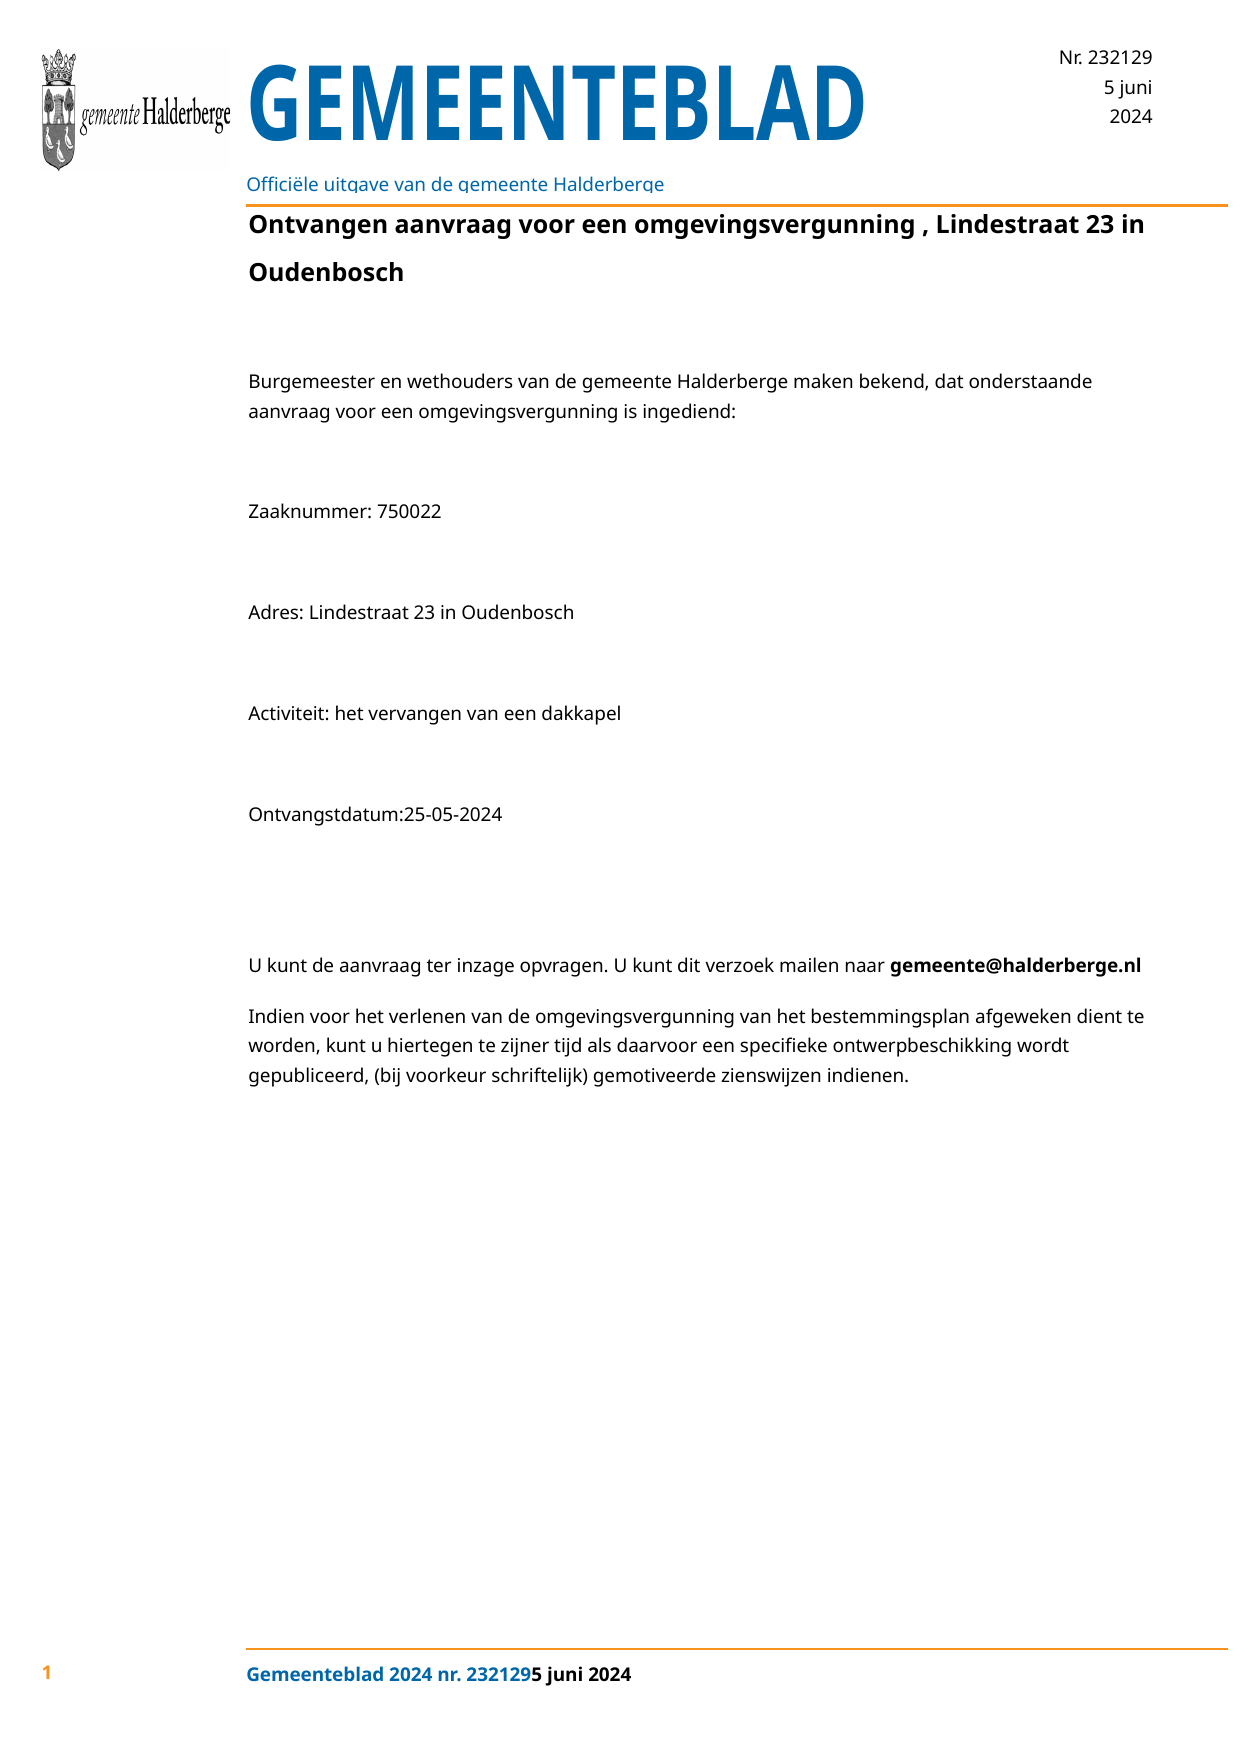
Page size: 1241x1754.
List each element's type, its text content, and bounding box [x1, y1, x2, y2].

text Burgemeester en wethouders van de gemeente Halderberge maken bekend, dat onderstaande aanvraag voor een omgevingsvergunning is ingediend: [248, 368, 1152, 424]
text Adres: Lindestraat 23 in Oudenbosch [248, 599, 1152, 625]
text Activiteit: het vervangen van een dakkapel [248, 700, 1152, 726]
text Indien voor het verlenen van de omgevingsvergunning van het bestemmingsplan afgeweken dient te worden, kunt u hiertegen te zijner tijd als daarvoor een specifieke ontwerpbeschikking wordt gepubliceerd, (bij voorkeur schriftelijk) gemotiveerde zienswijzen indienen. [248, 1003, 1152, 1088]
text Ontvangen aanvraag voor een omgevingsvergunning , Lindestraat 23 in Oudenbosch [248, 207, 1152, 288]
picture [41, 47, 231, 172]
text Zaaknummer: 750022 [248, 499, 1152, 524]
text Ontvangstdatum:25-05-2024 [248, 801, 1152, 827]
text U kunt de aanvraag ter inzage opvragen. U kunt dit verzoek mailen naar gemeente@halderberge.nl [248, 952, 1152, 978]
